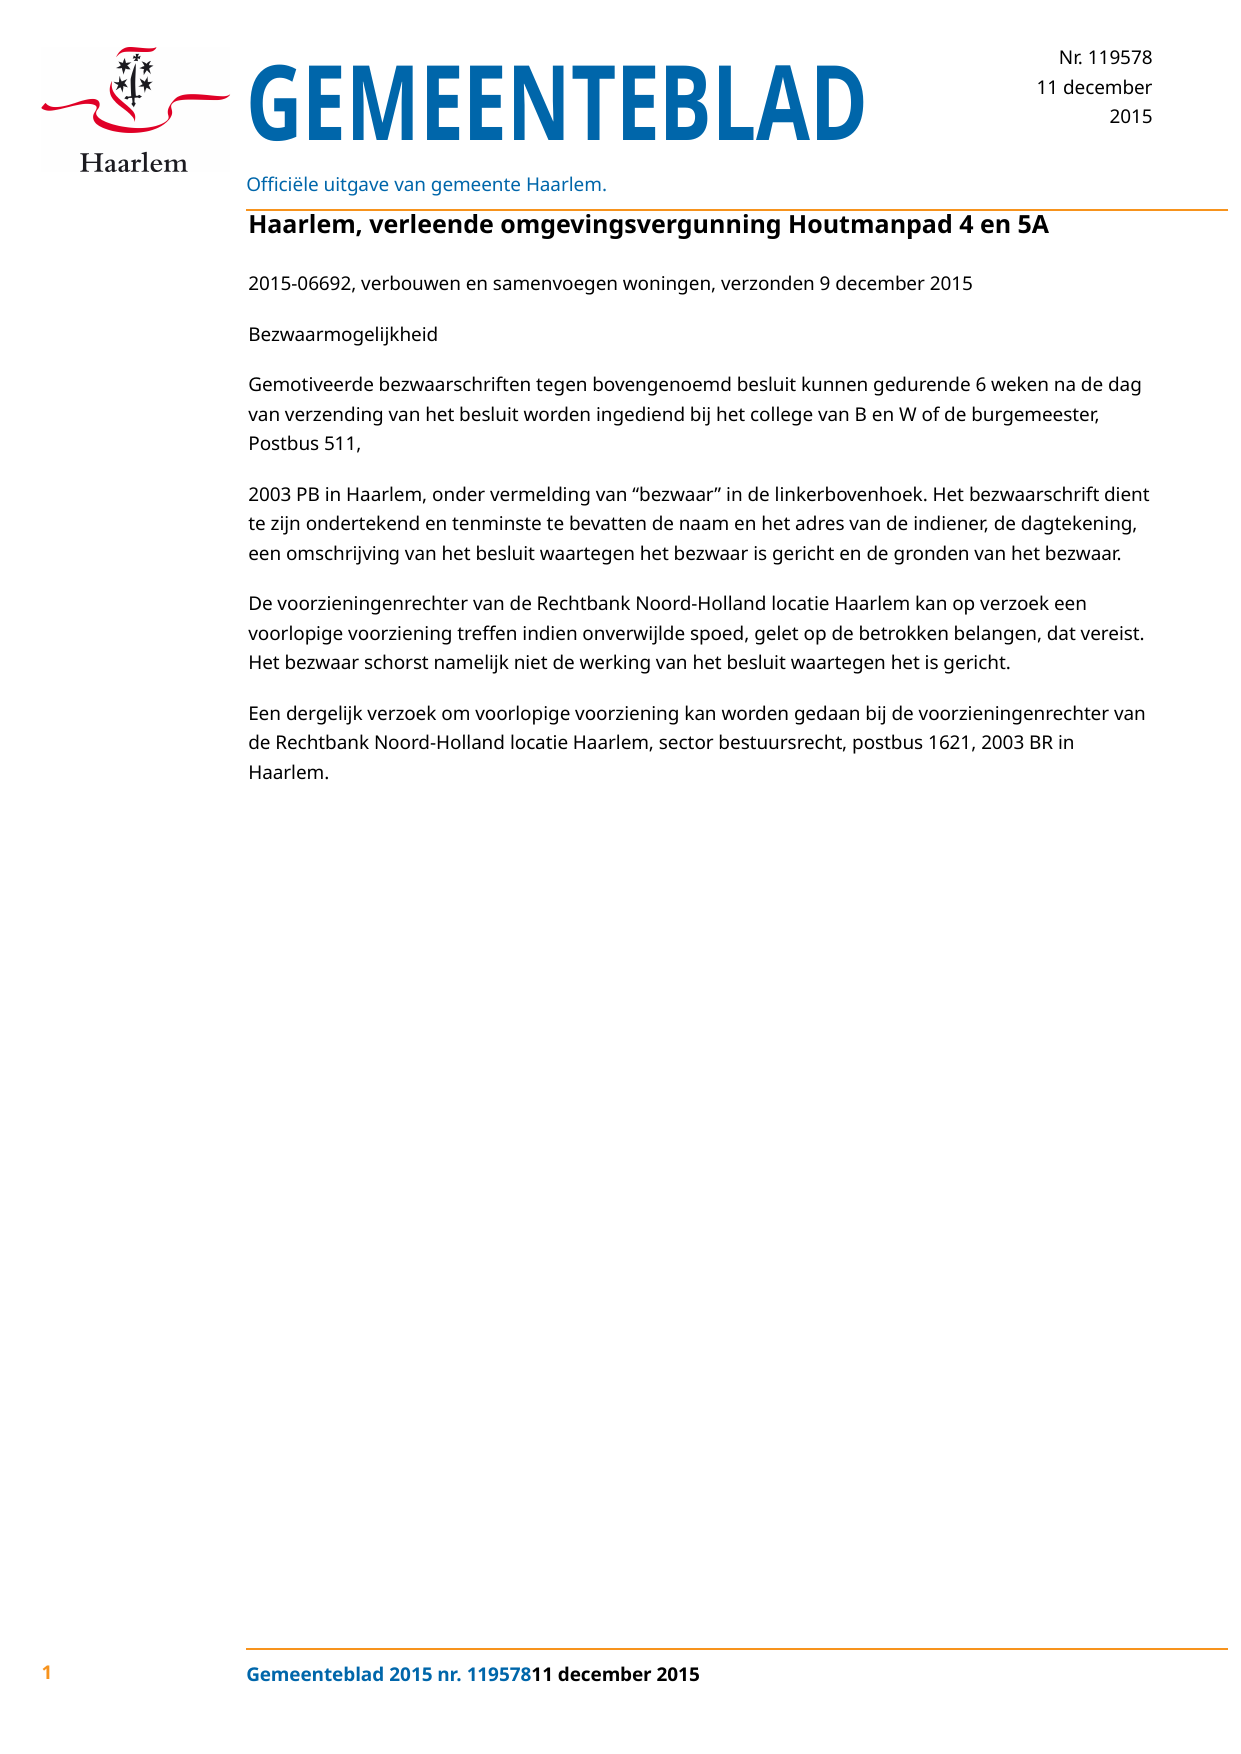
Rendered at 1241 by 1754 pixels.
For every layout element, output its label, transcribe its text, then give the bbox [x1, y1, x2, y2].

text 2015-06692, verbouwen en samenvoegen woningen, verzonden 9 december 2015 [248, 270, 1152, 296]
text 2003 PB in Haarlem, onder vermelding van “bezwaar” in de linkerbovenhoek. Het bezwaarschrift dient te zijn ondertekend en tenminste te bevatten de naam en het adres van de indiener, de dagtekening, een omschrijving van het besluit waartegen het bezwaar is gericht en de gronden van het bezwaar. [248, 481, 1152, 566]
picture [41, 47, 231, 172]
text Bezwaarmogelijkheid [248, 321, 1152, 346]
text De voorzieningenrechter van de Rechtbank Noord-Holland locatie Haarlem kan op verzoek een voorlopige voorziening treffen indien onverwijlde spoed, gelet op de betrokken belangen, dat vereist. Het bezwaar schorst namelijk niet de werking van het besluit waartegen het is gericht. [248, 590, 1152, 675]
text Gemotiveerde bezwaarschriften tegen bovengenoemd besluit kunnen gedurende 6 weken na de dag van verzending van het besluit worden ingediend bij het college van B en W of de burgemeester, Postbus 511, [248, 371, 1152, 456]
text Een dergelijk verzoek om voorlopige voorziening kan worden gedaan bij de voorzieningenrechter van de Rechtbank Noord-Holland locatie Haarlem, sector bestuursrecht, postbus 1621, 2003 BR in Haarlem. [248, 700, 1152, 785]
text Haarlem, verleende omgevingsvergunning Houtmanpad 4 en 5A [248, 211, 1152, 241]
